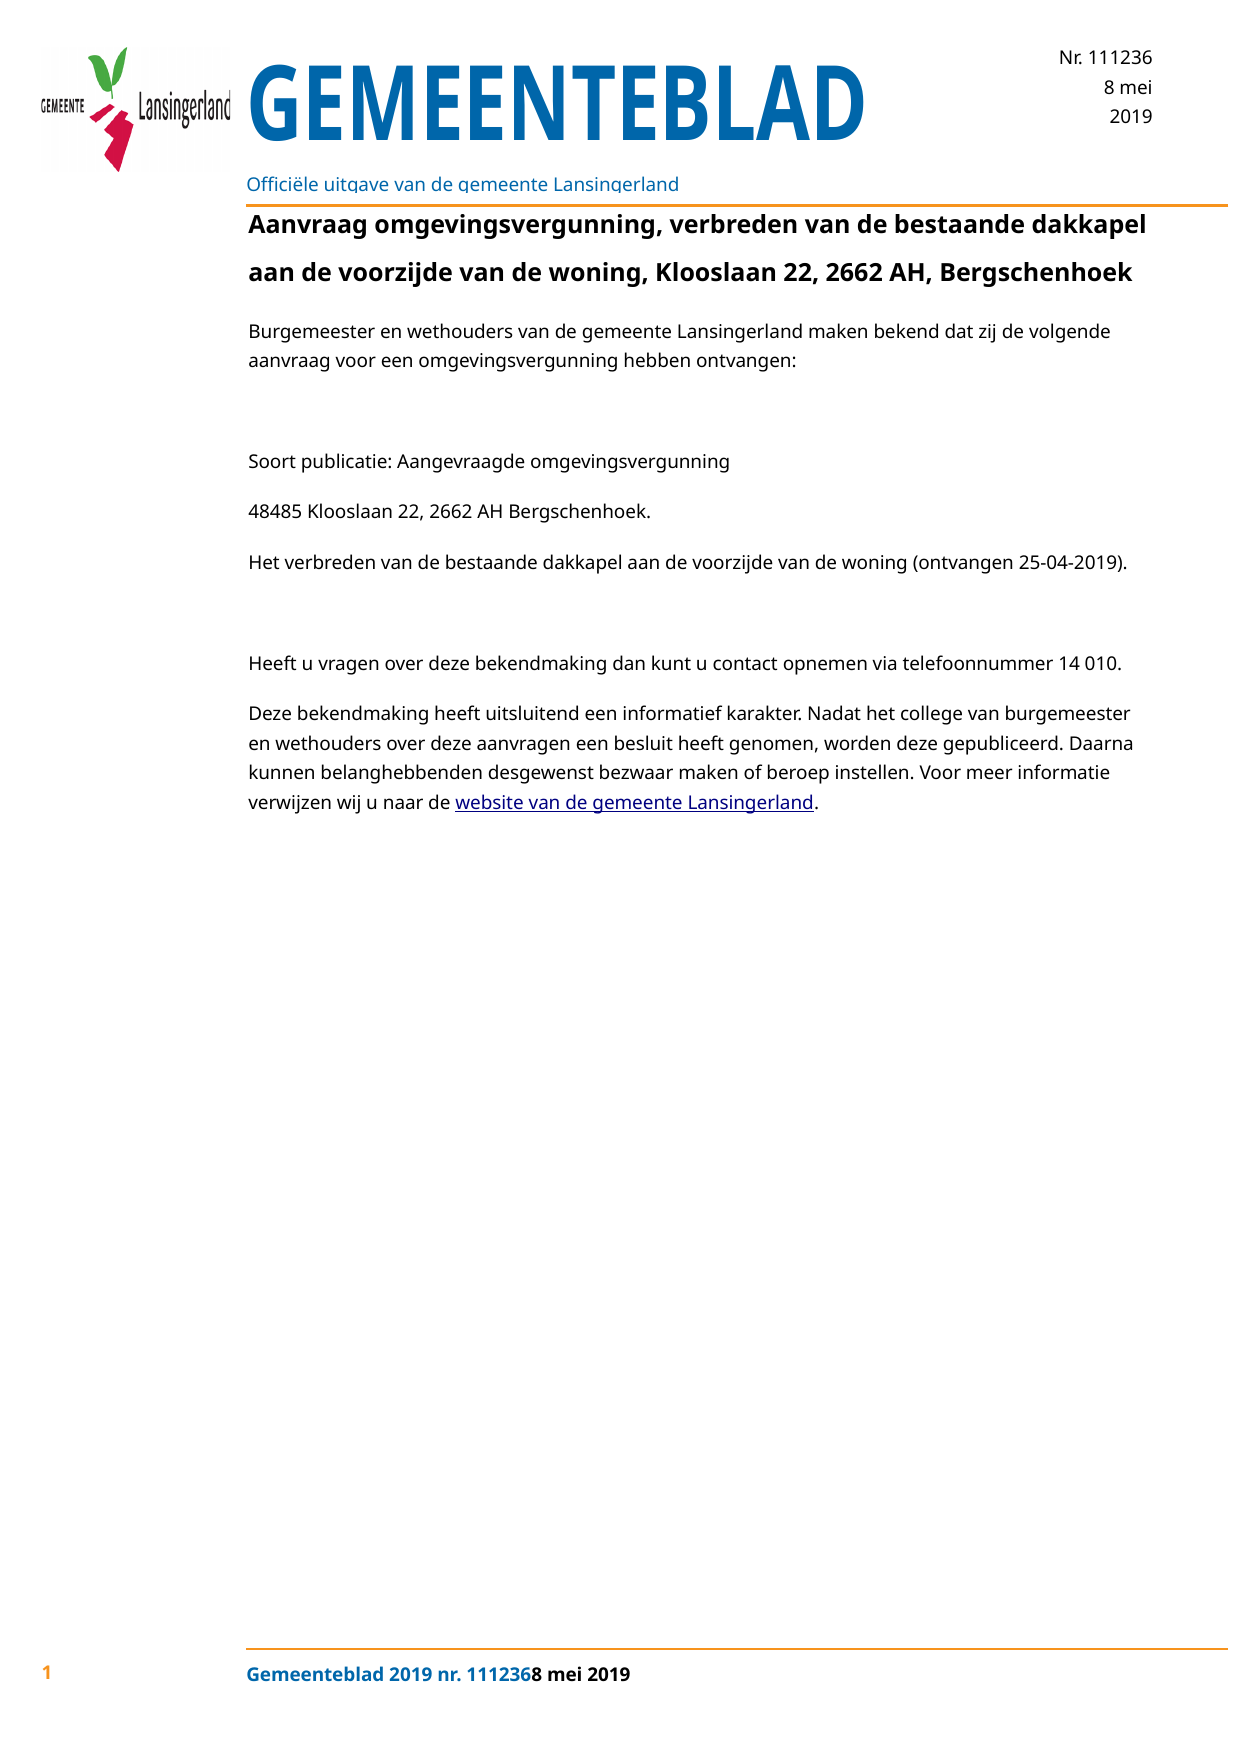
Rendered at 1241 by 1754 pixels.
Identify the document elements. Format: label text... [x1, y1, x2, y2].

text Aanvraag omgevingsvergunning, verbreden van de bestaande dakkapel aan de voorzijde van de woning, Klooslaan 22, 2662 AH, Bergschenhoek [248, 207, 1152, 288]
text Soort publicatie: Aangevraagde omgevingsvergunning [248, 448, 1152, 474]
picture [41, 47, 231, 172]
text Heeft u vragen over deze bekendmaking dan kunt u contact opnemen via telefoonnummer 14 010. [248, 650, 1152, 676]
text Het verbreden van de bestaande dakkapel aan de voorzijde van de woning (ontvangen 25-04-2019). [248, 549, 1152, 575]
text Burgemeester en wethouders van de gemeente Lansingerland maken bekend dat zij de volgende aanvraag voor een omgevingsvergunning hebben ontvangen: [248, 318, 1152, 373]
text 48485 Klooslaan 22, 2662 AH Bergschenhoek. [248, 499, 1152, 524]
text Deze bekendmaking heeft uitsluitend een informatief karakter. Nadat het college van burgemeester en wethouders over deze aanvragen een besluit heeft genomen, worden deze gepubliceerd. Daarna kunnen belanghebbenden desgewenst bezwaar maken of beroep instellen. Voor meer informatie verwijzen wij u naar de website van de gemeente Lansingerland. [248, 700, 1152, 815]
